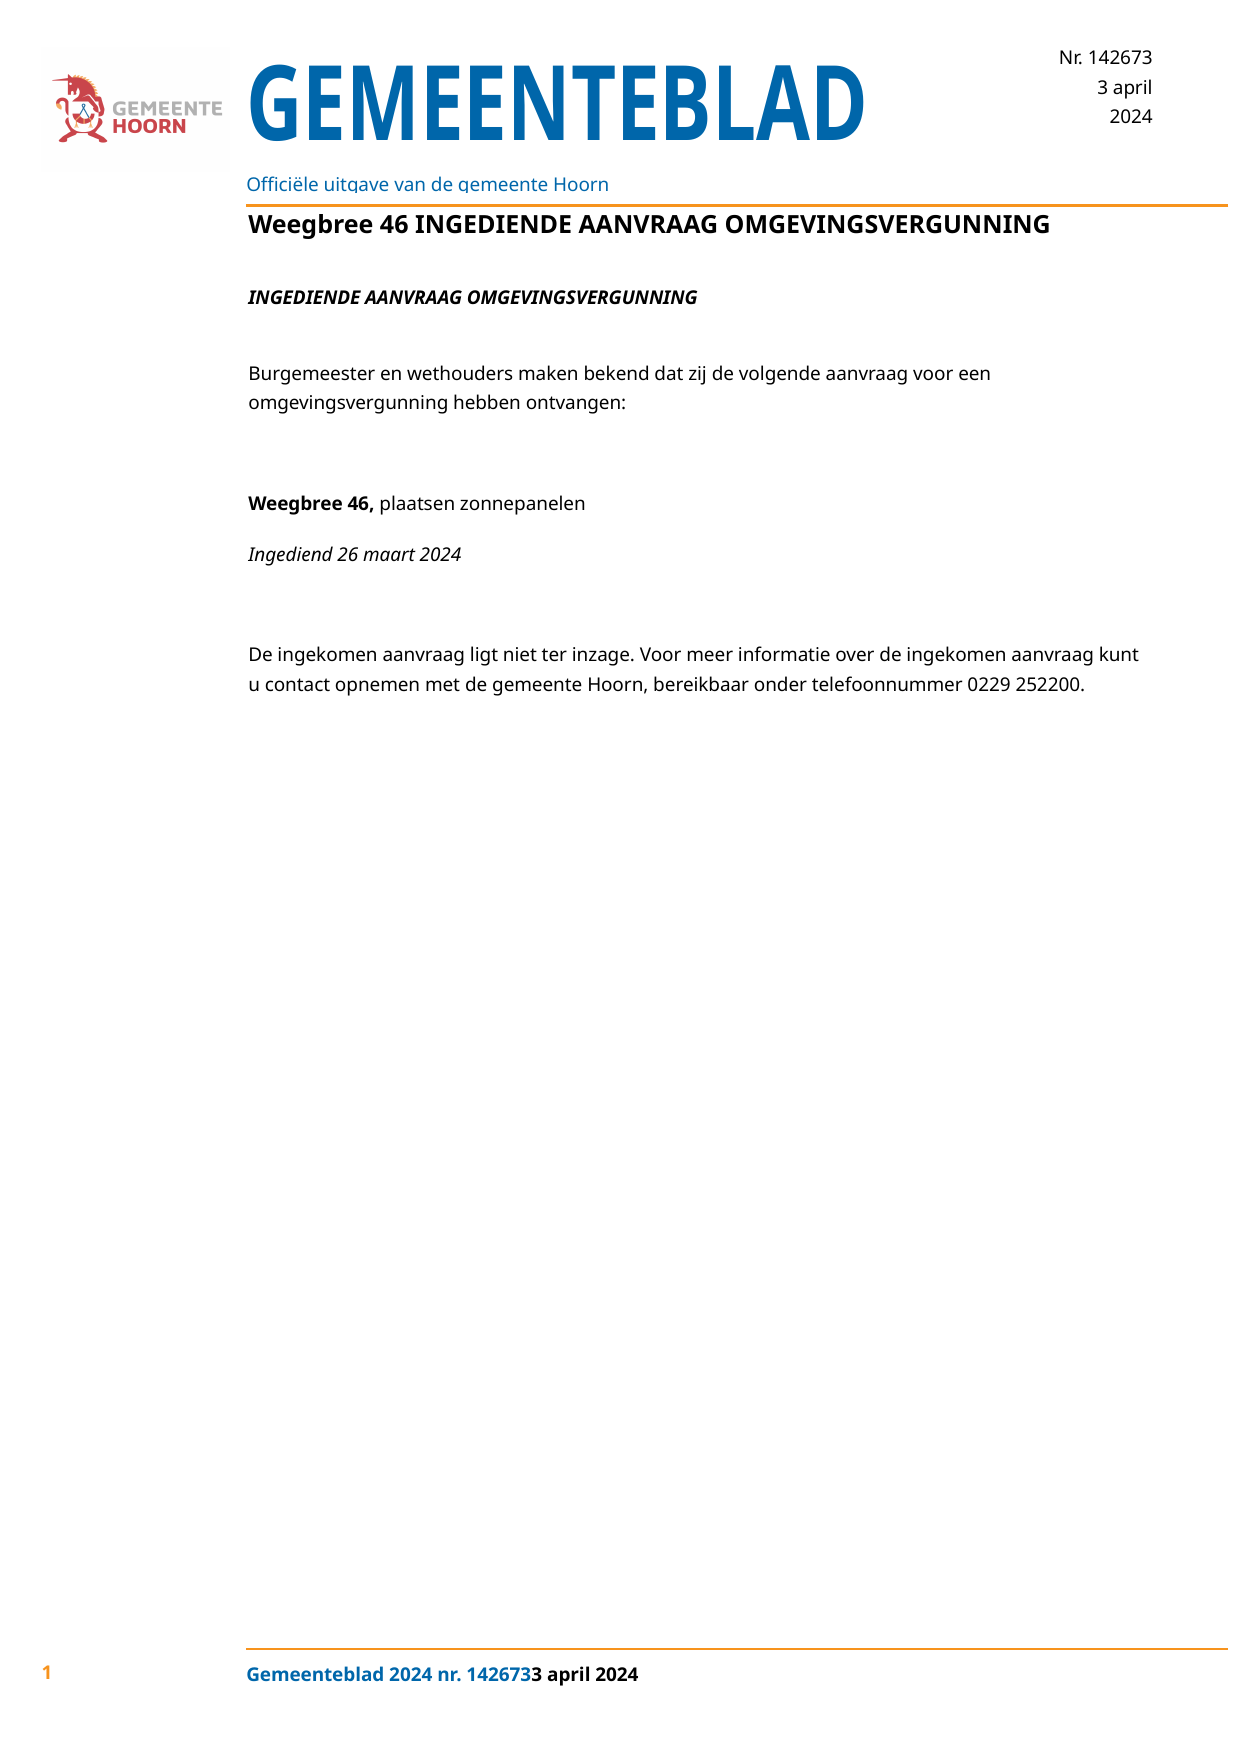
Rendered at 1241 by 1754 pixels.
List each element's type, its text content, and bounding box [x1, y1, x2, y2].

text Ingediend 26 maart 2024 [248, 541, 1152, 567]
text Weegbree 46, plaatsen zonnepanelen [248, 490, 1152, 516]
picture [41, 47, 231, 172]
text Weegbree 46 INGEDIENDE AANVRAAG OMGEVINGSVERGUNNING [248, 207, 1152, 241]
text Burgemeester en wethouders maken bekend dat zij de volgende aanvraag voor een omgevingsvergunning hebben ontvangen: [248, 360, 1152, 415]
text INGEDIENDE AANVRAAG OMGEVINGSVERGUNNING [248, 284, 1152, 309]
text De ingekomen aanvraag ligt niet ter inzage. Voor meer informatie over de ingekomen aanvraag kunt u contact opnemen met de gemeente Hoorn, bereikbaar onder telefoonnummer 0229 252200. [248, 642, 1152, 697]
